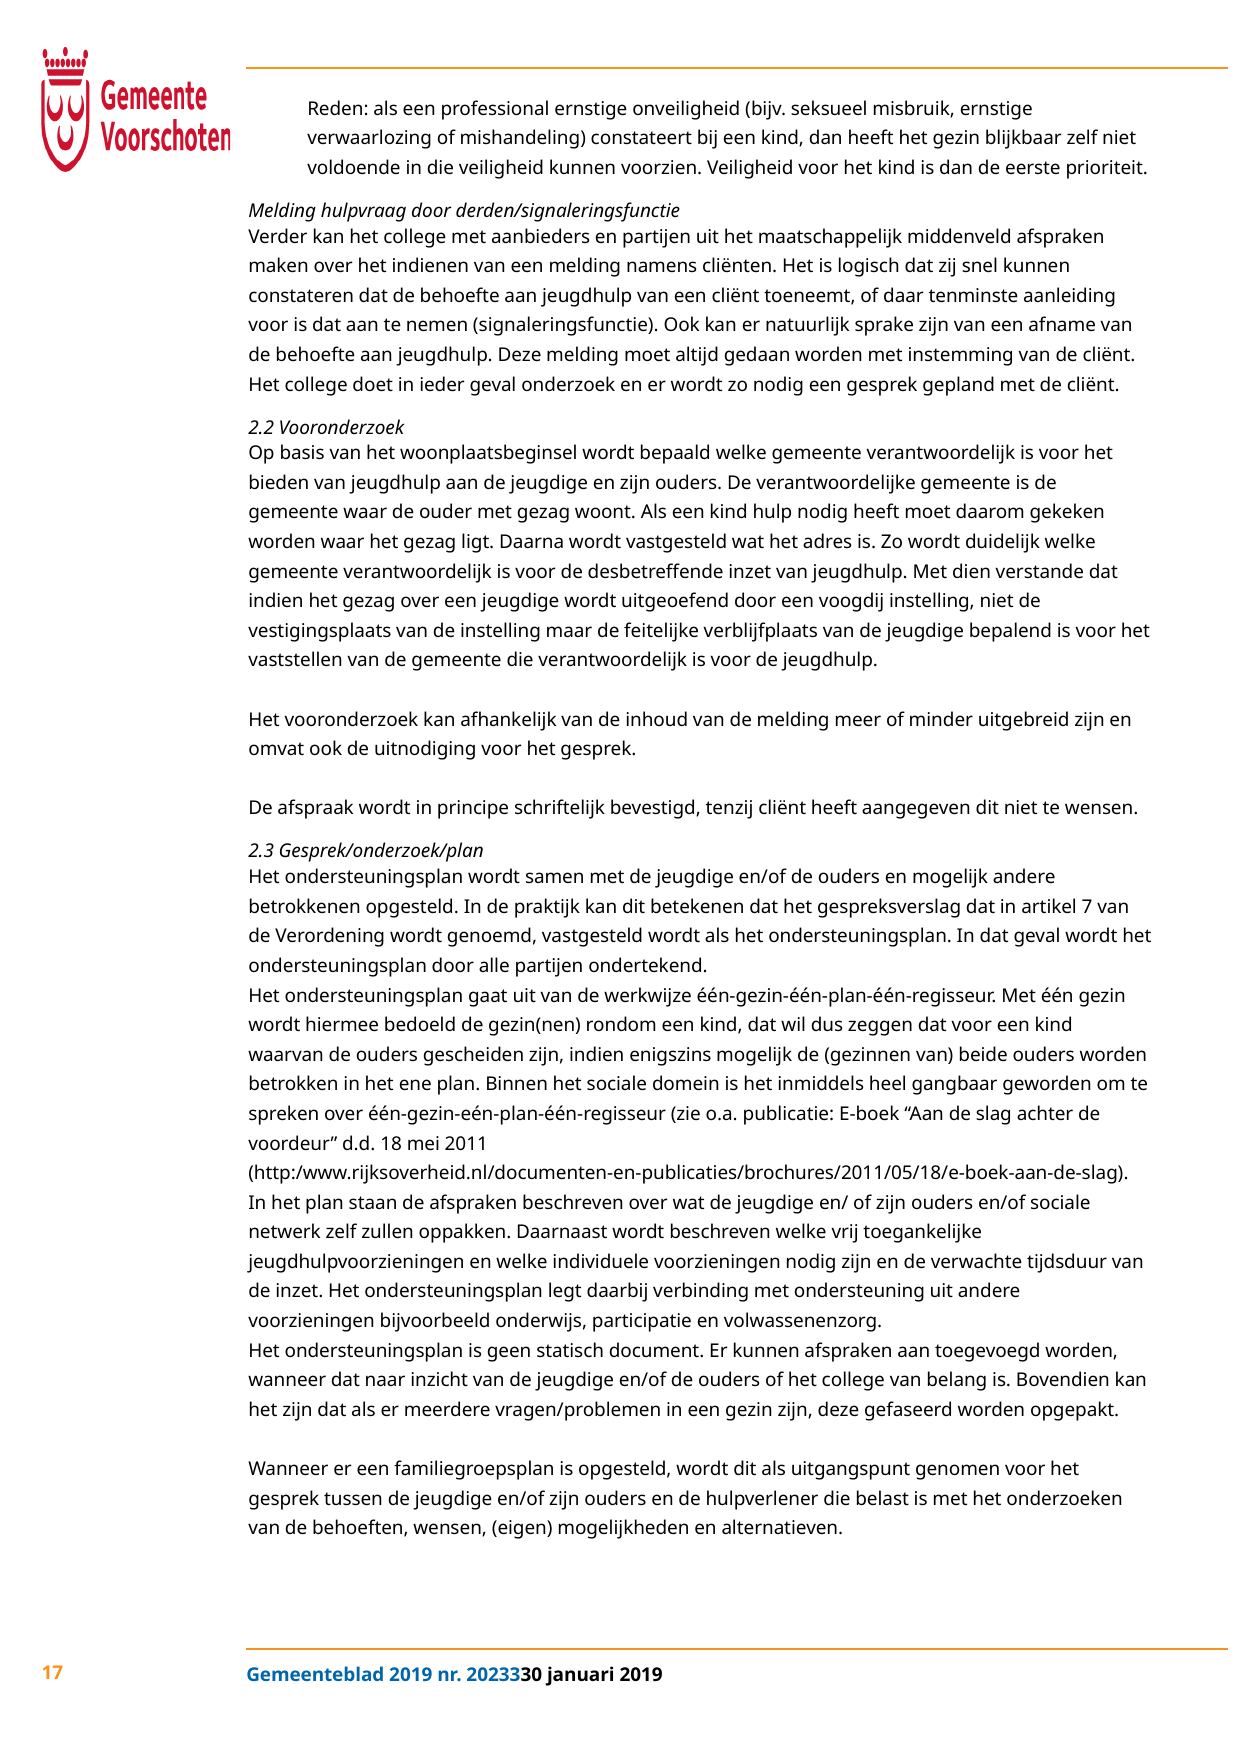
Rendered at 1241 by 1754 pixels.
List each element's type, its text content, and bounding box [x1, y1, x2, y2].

text 2.2 Vooronderzoek [248, 414, 1152, 439]
list Reden: als een professional ernstige onveiligheid (bijv. seksueel misbruik, ernstige verwaarlozing of mishandeling) constateert bij een kind, dan heeft het gezin blijkbaar zelf niet voldoende in die veiligheid kunnen voorzien. Veiligheid voor het kind is dan de eerste prioriteit. [248, 95, 1152, 180]
picture [41, 47, 231, 172]
text In het plan staan de afspraken beschreven over wat de jeugdige en/ of zijn ouders en/of sociale netwerk zelf zullen oppakken. Daarnaast wordt beschreven welke vrij toegankelijke jeugdhulpvoorzieningen en welke individuele voorzieningen nodig zijn en de verwachte tijdsduur van de inzet. Het ondersteuningsplan legt daarbij verbinding met ondersteuning uit andere voorzieningen bijvoorbeeld onderwijs, participatie en volwassenenzorg. [248, 1189, 1152, 1333]
text Wanneer er een familiegroepsplan is opgesteld, wordt dit als uitgangspunt genomen voor het gesprek tussen de jeugdige en/of zijn ouders en de hulpverlener die belast is met het onderzoeken van de behoeften, wensen, (eigen) mogelijkheden en alternatieven. [248, 1455, 1152, 1540]
text Melding hulpvraag door derden/signaleringsfunctie [248, 197, 1152, 223]
text De afspraak wordt in principe schriftelijk bevestigd, tenzij cliënt heeft aangegeven dit niet te wensen. [248, 794, 1152, 820]
text Het ondersteuningsplan gaat uit van de werkwijze één-gezin-één-plan-één-regisseur. Met één gezin wordt hiermee bedoeld de gezin(nen) rondom een kind, dat wil dus zeggen dat voor een kind waarvan de ouders gescheiden zijn, indien enigszins mogelijk de (gezinnen van) beide ouders worden betrokken in het ene plan. Binnen het sociale domein is het inmiddels heel gangbaar geworden om te spreken over één-gezin-eén-plan-één-regisseur (zie o.a. publicatie: E-boek “Aan de slag achter de voordeur” d.d. 18 mei 2011 (http:/www.rijksoverheid.nl/documenten-en-publicaties/brochures/2011/05/18/e-boek-aan-de-slag). [248, 982, 1152, 1185]
text Het ondersteuningsplan wordt samen met de jeugdige en/of de ouders en mogelijk andere betrokkenen opgesteld. In de praktijk kan dit betekenen dat het gespreksverslag dat in artikel 7 van de Verordening wordt genoemd, vastgesteld wordt als het ondersteuningsplan. In dat geval wordt het ondersteuningsplan door alle partijen ondertekend. [248, 863, 1152, 978]
text Het ondersteuningsplan is geen statisch document. Er kunnen afspraken aan toegevoegd worden, wanneer dat naar inzicht van de jeugdige en/of de ouders of het college van belang is. Bovendien kan het zijn dat als er meerdere vragen/problemen in een gezin zijn, deze gefaseerd worden opgepakt. [248, 1337, 1152, 1422]
text Het vooronderzoek kan afhankelijk van de inhoud van de melding meer of minder uitgebreid zijn en omvat ook de uitnodiging voor het gesprek. [248, 706, 1152, 761]
text 2.3 Gesprek/onderzoek/plan [248, 838, 1152, 863]
text Op basis van het woonplaatsbeginsel wordt bepaald welke gemeente verantwoordelijk is voor het bieden van jeugdhulp aan de jeugdige en zijn ouders. De verantwoordelijke gemeente is de gemeente waar de ouder met gezag woont. Als een kind hulp nodig heeft moet daarom gekeken worden waar het gezag ligt. Daarna wordt vastgesteld wat het adres is. Zo wordt duidelijk welke gemeente verantwoordelijk is voor de desbetreffende inzet van jeugdhulp. Met dien verstande dat indien het gezag over een jeugdige wordt uitgeoefend door een voogdij instelling, niet de vestigingsplaats van de instelling maar de feitelijke verblijfplaats van de jeugdige bepalend is voor het vaststellen van de gemeente die verantwoordelijk is voor de jeugdhulp. [248, 439, 1152, 672]
text maken over het indienen van een melding namens cliënten. Het is logisch dat zij snel kunnen constateren dat de behoefte aan jeugdhulp van een cliënt toeneemt, of daar tenminste aanleiding voor is dat aan te nemen (signaleringsfunctie). Ook kan er natuurlijk sprake zijn van een afname van de behoefte aan jeugdhulp. Deze melding moet altijd gedaan worden met instemming van de cliënt. Het college doet in ieder geval onderzoek en er wordt zo nodig een gesprek gepland met de cliënt. [248, 252, 1152, 396]
text Verder kan het college met aanbieders en partijen uit het maatschappelijk middenveld afspraken [248, 223, 1152, 248]
